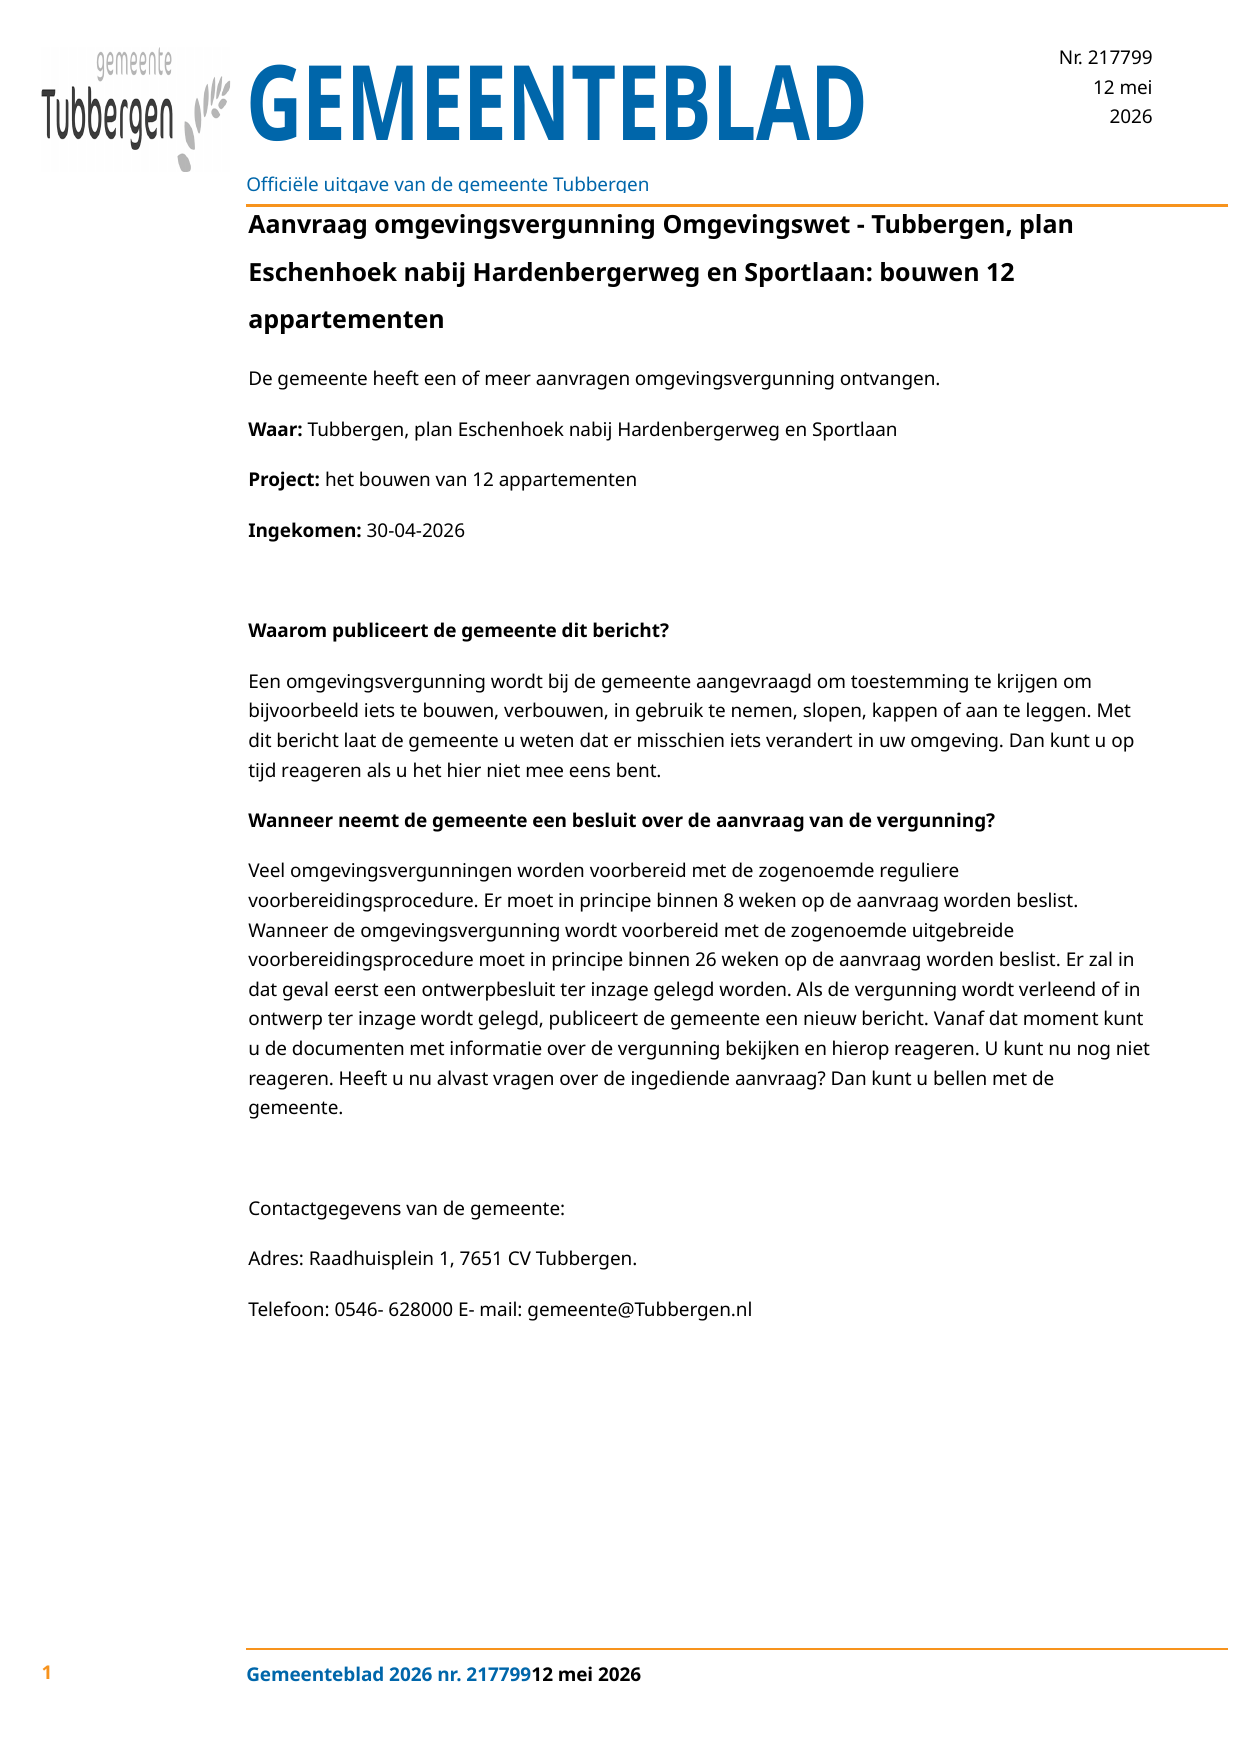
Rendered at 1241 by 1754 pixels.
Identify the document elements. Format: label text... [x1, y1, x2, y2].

text Contactgegevens van de gemeente: [248, 1195, 1152, 1221]
text Waar: Tubbergen, plan Eschenhoek nabij Hardenbergerweg en Sportlaan [248, 416, 1152, 442]
text Ingekomen: 30-04-2026 [248, 517, 1152, 542]
text Adres: Raadhuisplein 1, 7651 CV Tubbergen. [248, 1246, 1152, 1271]
text Project: het bouwen van 12 appartementen [248, 466, 1152, 492]
text Veel omgevingsvergunningen worden voorbereid met de zogenoemde reguliere voorbereidingsprocedure. Er moet in principe binnen 8 weken op de aanvraag worden beslist. Wanneer de omgevingsvergunning wordt voorbereid met de zogenoemde uitgebreide voorbereidingsprocedure moet in principe binnen 26 weken op de aanvraag worden beslist. Er zal in dat geval eerst een ontwerpbesluit ter inzage gelegd worden. Als de vergunning wordt verleend of in ontwerp ter inzage wordt gelegd, publiceert de gemeente een nieuw bericht. Vanaf dat moment kunt u de documenten met informatie over de vergunning bekijken en hierop reageren. U kunt nu nog niet reageren. Heeft u nu alvast vragen over de ingediende aanvraag? Dan kunt u bellen met de gemeente. [248, 858, 1152, 1120]
picture [41, 47, 231, 172]
text Telefoon: 0546- 628000 E- mail: gemeente@Tubbergen.nl [248, 1296, 1152, 1322]
text De gemeente heeft een of meer aanvragen omgevingsvergunning ontvangen. [248, 366, 1152, 391]
text Waarom publiceert de gemeente dit bericht? [248, 618, 1152, 643]
text Aanvraag omgevingsvergunning Omgevingswet - Tubbergen, plan Eschenhoek nabij Hardenbergerweg en Sportlaan: bouwen 12 appartementen [248, 207, 1152, 336]
text Wanneer neemt de gemeente een besluit over de aanvraag van de vergunning? [248, 807, 1152, 833]
text Een omgevingsvergunning wordt bij de gemeente aangevraagd om toestemming te krijgen om bijvoorbeeld iets te bouwen, verbouwen, in gebruik te nemen, slopen, kappen of aan te leggen. Met dit bericht laat de gemeente u weten dat er misschien iets verandert in uw omgeving. Dan kunt u op tijd reageren als u het hier niet mee eens bent. [248, 668, 1152, 782]
